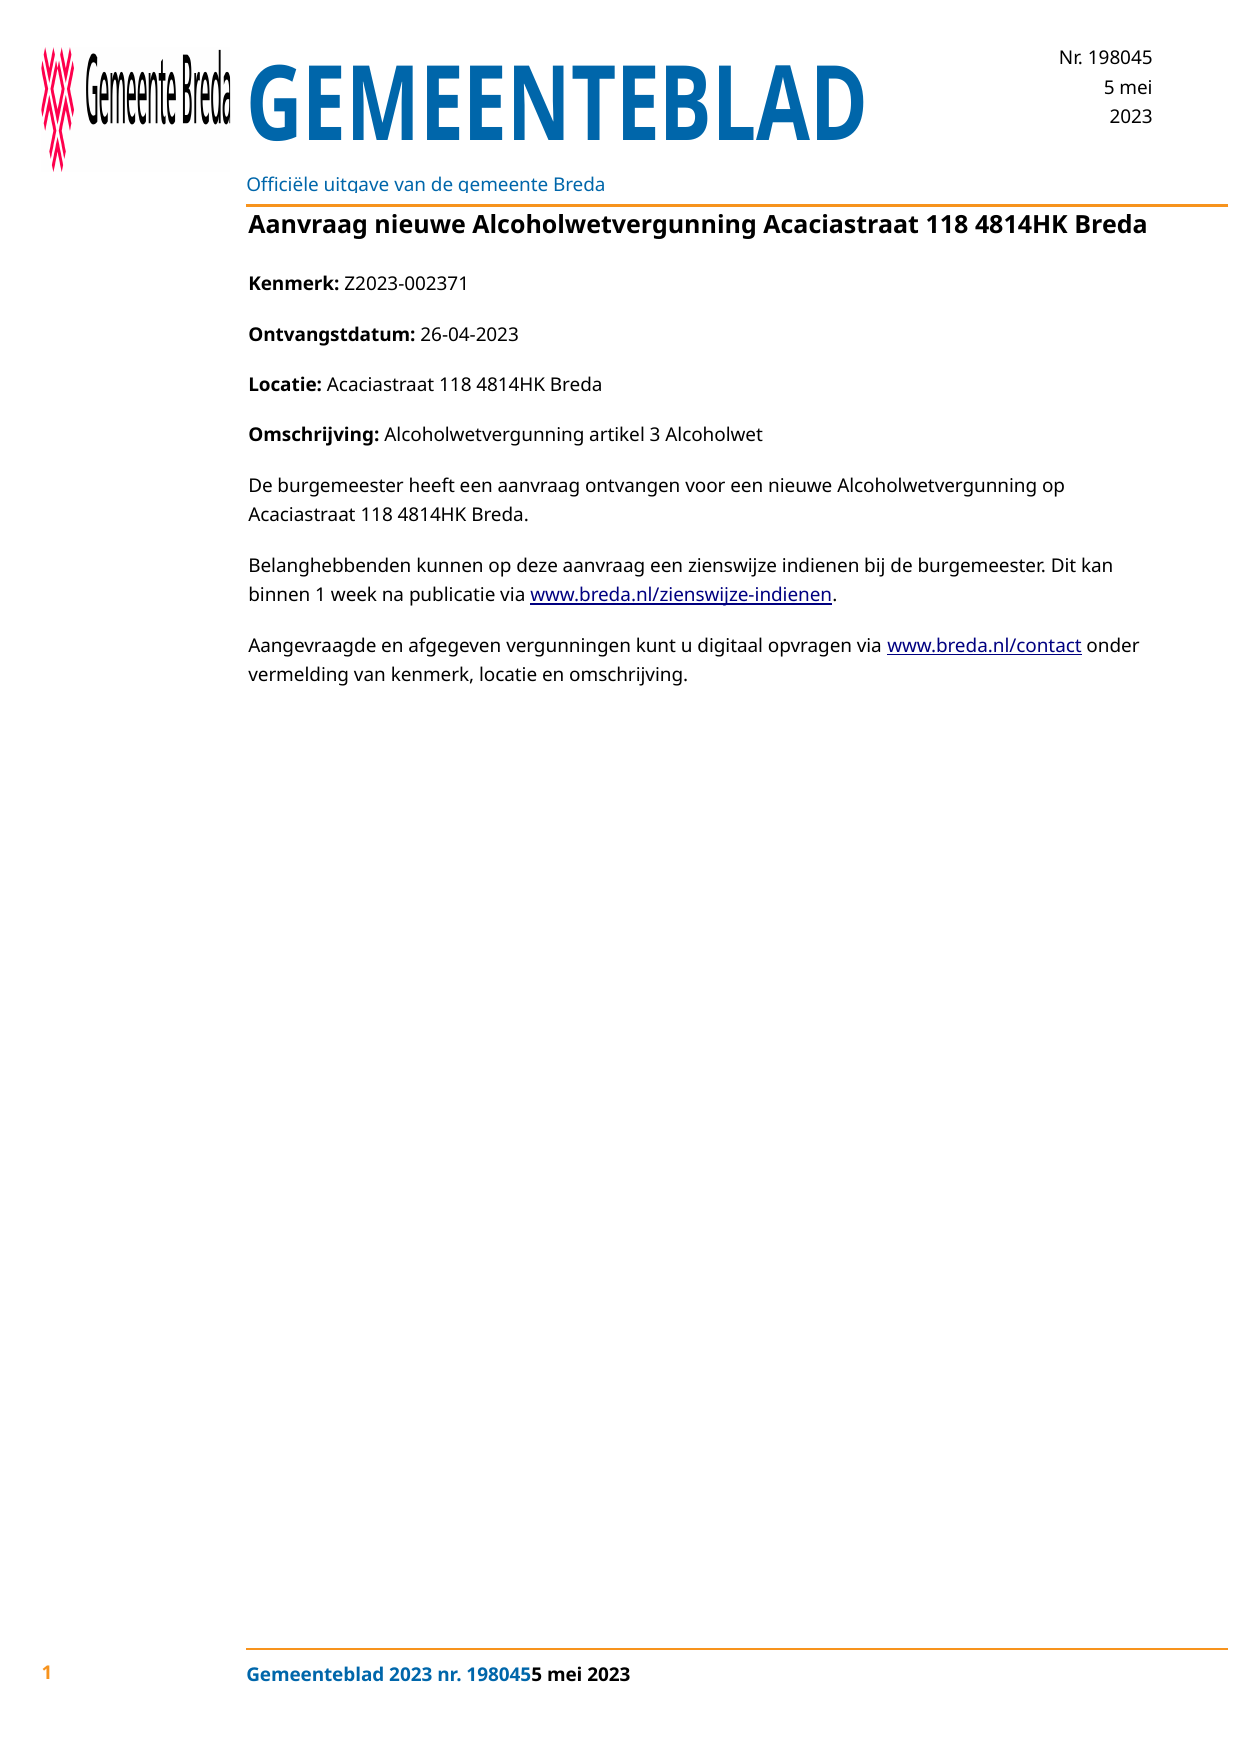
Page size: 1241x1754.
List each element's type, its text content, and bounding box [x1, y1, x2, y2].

text Aangevraagde en afgegeven vergunningen kunt u digitaal opvragen via www.breda.nl/contact onder vermelding van kenmerk, locatie en omschrijving. [248, 632, 1152, 687]
text Omschrijving: Alcoholwetvergunning artikel 3 Alcoholwet [248, 422, 1152, 447]
text Ontvangstdatum: 26-04-2023 [248, 321, 1152, 346]
picture [41, 47, 231, 172]
text De burgemeester heeft een aanvraag ontvangen voor een nieuwe Alcoholwetvergunning op Acaciastraat 118 4814HK Breda. [248, 472, 1152, 527]
text Belanghebbenden kunnen op deze aanvraag een zienswijze indienen bij de burgemeester. Dit kan binnen 1 week na publicatie via www.breda.nl/zienswijze-indienen. [248, 552, 1152, 607]
text Kenmerk: Z2023-002371 [248, 270, 1152, 296]
text Aanvraag nieuwe Alcoholwetvergunning Acaciastraat 118 4814HK Breda [248, 207, 1152, 241]
text Locatie: Acaciastraat 118 4814HK Breda [248, 371, 1152, 397]
